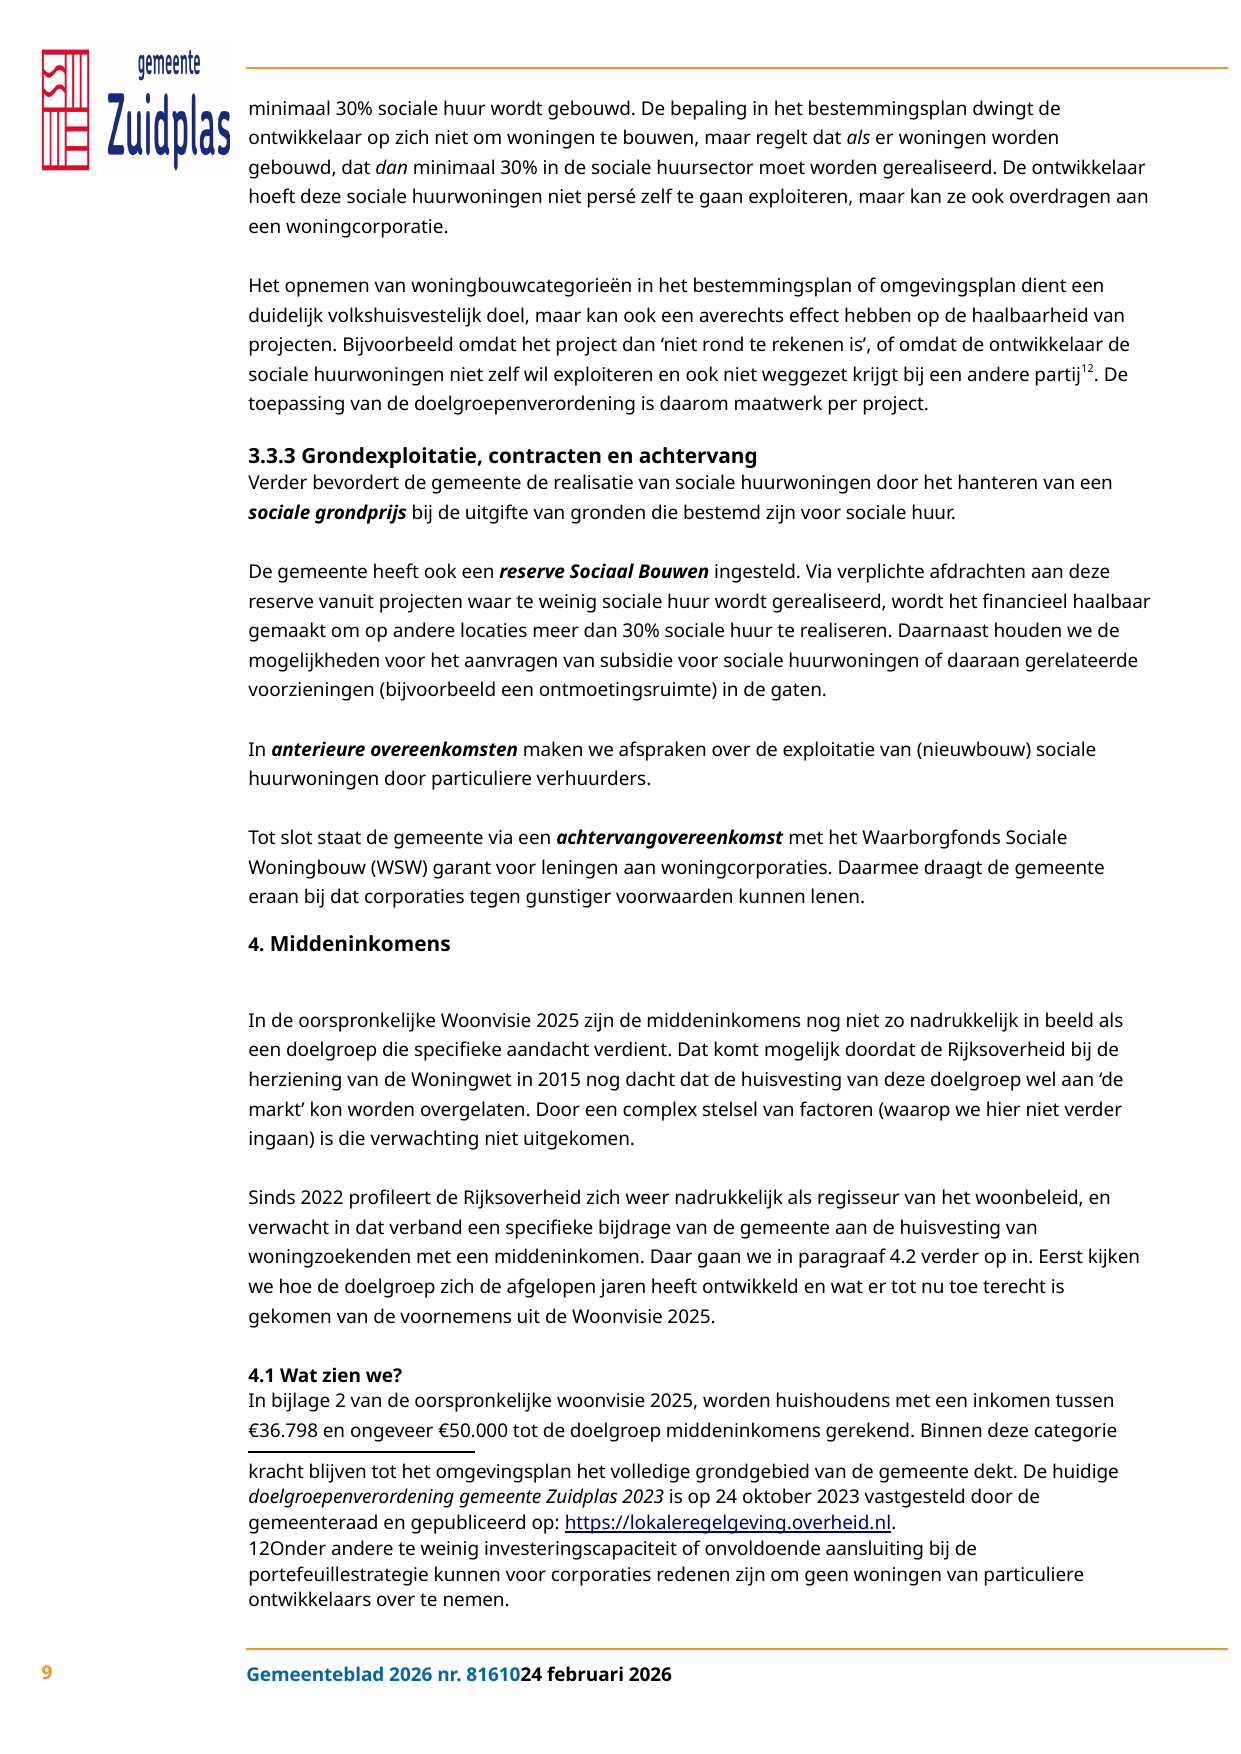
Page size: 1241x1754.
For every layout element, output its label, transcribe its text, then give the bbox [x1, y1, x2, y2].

text minimaal 30% sociale huur wordt gebouwd. De bepaling in het bestemmingsplan dwingt de ontwikkelaar op zich niet om woningen te bouwen, maar regelt dat als er woningen worden gebouwd, dat dan minimaal 30% in de sociale huursector moet worden gerealiseerd. De ontwikkelaar hoeft deze sociale huurwoningen niet persé zelf te gaan exploiteren, maar kan ze ook overdragen aan een woningcorporatie. [248, 95, 1152, 239]
text De gemeente heeft ook een reserve Sociaal Bouwen ingesteld. Via verplichte afdrachten aan deze reserve vanuit projecten waar te weinig sociale huur wordt gerealiseerd, wordt het financieel haalbaar gemaakt om op andere locaties meer dan 30% sociale huur te realiseren. Daarnaast houden we de mogelijkheden voor het aanvragen van subsidie voor sociale huurwoningen of daaraan gerelateerde voorzieningen (bijvoorbeeld een ontmoetingsruimte) in de gaten. [248, 558, 1152, 702]
text Verder bevordert de gemeente de realisatie van sociale huurwoningen door het hanteren van een sociale grondprijs bij de uitgifte van gronden die bestemd zijn voor sociale huur. [248, 469, 1152, 525]
text In bijlage 2 van de oorspronkelijke woonvisie 2025, worden huishoudens met een inkomen tussen €36.798 en ongeveer €50.000 tot de doelgroep middeninkomens gerekend. Binnen deze categorie [248, 1388, 1152, 1443]
text Onder andere te weinig investeringscapaciteit of onvoldoende aansluiting bij de portefeuillestrategie kunnen voor corporaties redenen zijn om geen woningen van particuliere ontwikkelaars over te nemen. [248, 1535, 1152, 1612]
text 3.3.3 Grondexploitatie, contracten en achtervang [248, 441, 1152, 469]
text Sinds 2022 profileert de Rijksoverheid zich weer nadrukkelijk als regisseur van het woonbeleid, en verwacht in dat verband een specifieke bijdrage van de gemeente aan de huisvesting van woningzoekenden met een middeninkomen. Daar gaan we in paragraaf 4.2 verder op in. Eerst kijken we hoe de doelgroep zich de afgelopen jaren heeft ontwikkeld en wat er tot nu toe terecht is gekomen van de voornemens uit de Woonvisie 2025. [248, 1184, 1152, 1328]
text kracht blijven tot het omgevingsplan het volledige grondgebied van de gemeente dekt. De huidige doelgroepenverordening gemeente Zuidplas 2023 is op 24 oktober 2023 vastgesteld door de gemeenteraad en gepubliceerd op: https://lokaleregelgeving.overheid.nl. [248, 1458, 1152, 1535]
text In de oorspronkelijke Woonvisie 2025 zijn de middeninkomens nog niet zo nadrukkelijk in beeld als een doelgroep die specifieke aandacht verdient. Dat komt mogelijk doordat de Rijksoverheid bij de herziening van de Woningwet in 2015 nog dacht dat de huisvesting van deze doelgroep wel aan ‘de markt’ kon worden overgelaten. Door een complex stelsel van factoren (waarop we hier niet verder ingaan) is die verwachting niet uitgekomen. [248, 1007, 1152, 1151]
text Tot slot staat de gemeente via een achtervangovereenkomst met het Waarborgfonds Sociale Woningbouw (WSW) garant voor leningen aan woningcorporaties. Daarmee draagt de gemeente eraan bij dat corporaties tegen gunstiger voorwaarden kunnen lenen. [248, 824, 1152, 909]
picture [41, 47, 231, 172]
text 4.1 Wat zien we? [248, 1362, 1152, 1388]
text 4. Middeninkomens [248, 929, 1152, 958]
text In anterieure overeenkomsten maken we afspraken over de exploitatie van (nieuwbouw) sociale huurwoningen door particuliere verhuurders. [248, 736, 1152, 791]
text Het opnemen van woningbouwcategorieën in het bestemmingsplan of omgevingsplan dient een duidelijk volkshuisvestelijk doel, maar kan ook een averechts effect hebben op de haalbaarheid van projecten. Bijvoorbeeld omdat het project dan ‘niet rond te rekenen is’, of omdat de ontwikkelaar de sociale huurwoningen niet zelf wil exploiteren en ook niet weggezet krijgt bij een andere partij. De toepassing van de doelgroepenverordening is daarom maatwerk per project. [248, 272, 1152, 416]
